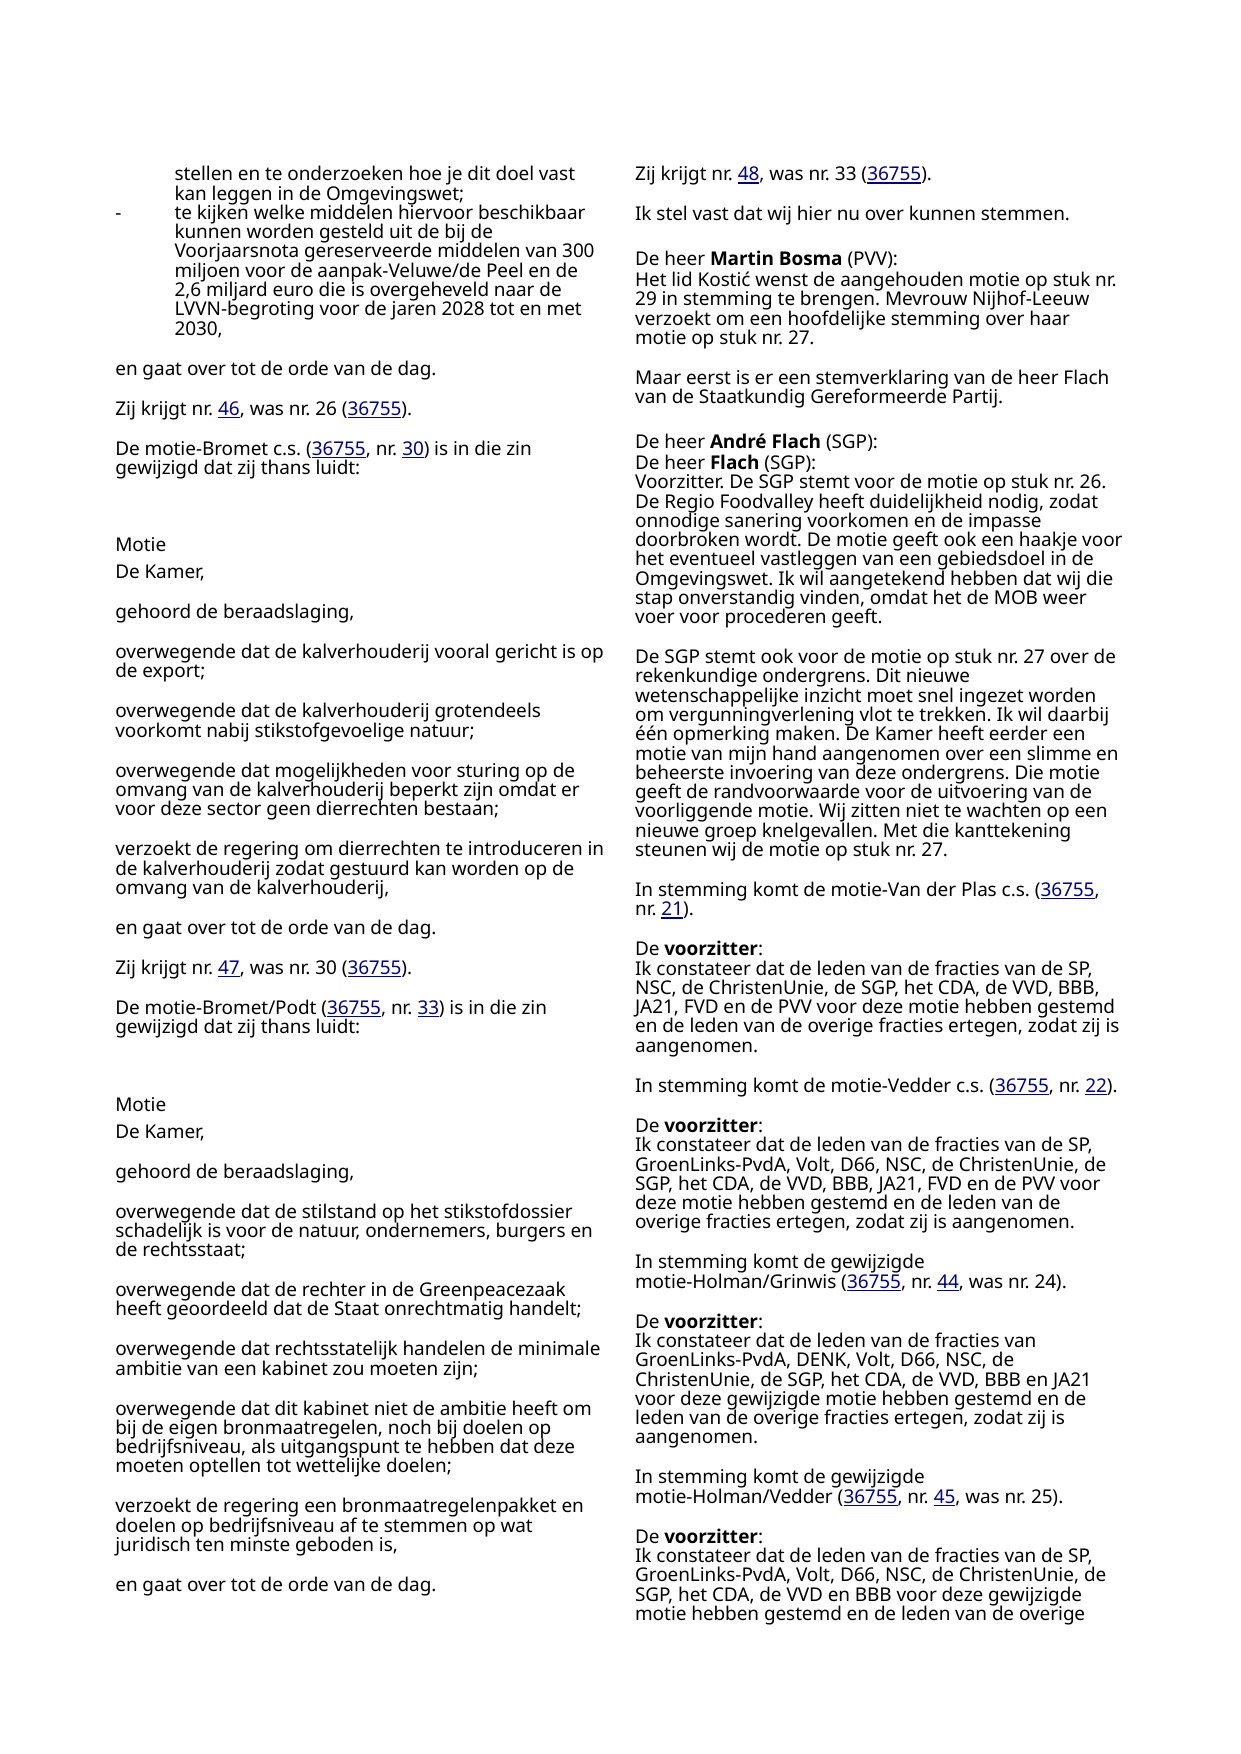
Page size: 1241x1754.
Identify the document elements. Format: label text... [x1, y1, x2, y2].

list stellen en te onderzoeken hoe je dit doel vast kan leggen in de Omgevingswet; [115, 165, 605, 204]
text Ik constateer dat de leden van de fracties van de SP, NSC, de ChristenUnie, de SGP, het CDA, de VVD, BBB, JA21, FVD en de PVV voor deze motie hebben gestemd en de leden van de overige fracties ertegen, zodat zij is aangenomen. [635, 960, 1125, 1056]
text en gaat over tot de orde van de dag. [115, 919, 605, 938]
text De motie-Bromet c.s. (36755, nr. 30) is in die zin gewijzigd dat zij thans luidt: [115, 439, 605, 478]
text overwegende dat de rechter in de Greenpeacezaak heeft geoordeeld dat de Staat onrechtmatig handelt; [115, 1281, 605, 1320]
text De heer Martin Bosma (PVV): [635, 245, 1125, 271]
text Ik constateer dat de leden van de fracties van de SP, GroenLinks-PvdA, Volt, D66, NSC, de ChristenUnie, de SGP, het CDA, de VVD, BBB, JA21, FVD en de PVV voor deze motie hebben gestemd en de leden van de overige fracties ertegen, zodat zij is aangenomen. [635, 1136, 1125, 1233]
text overwegende dat rechtsstatelijk handelen de minimale ambitie van een kabinet zou moeten zijn; [115, 1340, 605, 1379]
text overwegende dat mogelijkheden voor sturing op de omvang van de kalverhouderij beperkt zijn omdat er voor deze sector geen dierrechten bestaan; [115, 762, 605, 819]
text In stemming komt de motie-Van der Plas c.s. (36755, nr. 21). [635, 881, 1125, 919]
text overwegende dat de kalverhouderij vooral gericht is op de export; [115, 643, 605, 682]
text gehoord de beraadslaging, [115, 1163, 605, 1182]
text Zij krijgt nr. 46, was nr. 26 (36755). [115, 399, 605, 419]
text verzoekt de regering een bronmaatregelenpakket en doelen op bedrijfsniveau af te stemmen op wat juridisch ten minste geboden is, [115, 1497, 605, 1555]
text De voorzitter: [635, 940, 1125, 960]
text De voorzitter: [635, 1313, 1125, 1332]
text Ik constateer dat de leden van de fracties van de SP, GroenLinks-PvdA, Volt, D66, NSC, de ChristenUnie, de SGP, het CDA, de VVD en BBB voor deze gewijzigde motie hebben gestemd en de leden van de overige [635, 1547, 1125, 1624]
text overwegende dat de kalverhouderij grotendeels voorkomt nabij stikstofgevoelige natuur; [115, 702, 605, 741]
text De motie-Bromet/Podt (36755, nr. 33) is in die zin gewijzigd dat zij thans luidt: [115, 999, 605, 1037]
text Zij krijgt nr. 48, was nr. 33 (36755). [635, 165, 1125, 184]
text Het lid Kostić wenst de aangehouden motie op stuk nr. 29 in stemming te brengen. Mevrouw Nijhof-Leeuw verzoekt om een hoofdelijke stemming over haar motie op stuk nr. 27. [635, 271, 1125, 348]
text De SGP stemt ook voor de motie op stuk nr. 27 over de rekenkundige ondergrens. Dit nieuwe wetenschappelijke inzicht moet snel ingezet worden om vergunningverlening vlot te trekken. Ik wil daarbij één opmerking maken. De Kamer heeft eerder een motie van mijn hand aangenomen over een slimme en beheerste invoering van deze ondergrens. Die motie geeft de randvoorwaarde voor de uitvoering van de voorliggende motie. Wij zitten niet te wachten op een nieuwe groep knelgevallen. Met die kanttekening steunen wij de motie op stuk nr. 27. [635, 648, 1125, 860]
text verzoekt de regering om dierrechten te introduceren in de kalverhouderij zodat gestuurd kan worden op de omvang van de kalverhouderij, [115, 840, 605, 898]
text De Kamer, [115, 1123, 605, 1142]
list te kijken welke middelen hiervoor beschikbaar kunnen worden gesteld uit de bij de Voorjaarsnota gereserveerde middelen van 300 miljoen voor de aanpak-Veluwe/de Peel en de 2,6 miljard euro die is overgeheveld naar de LVVN-begroting voor de jaren 2028 tot en met 2030, [115, 204, 605, 339]
text De voorzitter: [635, 1117, 1125, 1136]
text en gaat over tot de orde van de dag. [115, 359, 605, 379]
text In stemming komt de gewijzigde motie-Holman/Vedder (36755, nr. 45, was nr. 25). [635, 1468, 1125, 1507]
text Motie [115, 1091, 605, 1117]
text Motie [115, 532, 605, 557]
text De heer André Flach (SGP): [635, 428, 1125, 454]
text en gaat over tot de orde van de dag. [115, 1576, 605, 1595]
text Ik stel vast dat wij hier nu over kunnen stemmen. [635, 205, 1125, 224]
text De voorzitter: [635, 1528, 1125, 1547]
text overwegende dat de stilstand op het stikstofdossier schadelijk is voor de natuur, ondernemers, burgers en de rechtsstaat; [115, 1203, 605, 1260]
text Voorzitter. De SGP stemt voor de motie op stuk nr. 26. De Regio Foodvalley heeft duidelijkheid nodig, zodat onnodige sanering voorkomen en de impasse doorbroken wordt. De motie geeft ook een haakje voor het eventueel vastleggen van een gebiedsdoel in de Omgevingswet. Ik wil aangetekend hebben dat wij die stap onverstandig vinden, omdat het de MOB weer voer voor procederen geeft. [635, 473, 1125, 627]
text Maar eerst is er een stemverklaring van de heer Flach van de Staatkundig Gereformeerde Partij. [635, 369, 1125, 407]
text De Kamer, [115, 563, 605, 582]
text In stemming komt de gewijzigde motie-Holman/Grinwis (36755, nr. 44, was nr. 24). [635, 1253, 1125, 1292]
text gehoord de beraadslaging, [115, 603, 605, 622]
text Zij krijgt nr. 47, was nr. 30 (36755). [115, 959, 605, 978]
text In stemming komt de motie-Vedder c.s. (36755, nr. 22). [635, 1077, 1125, 1096]
text overwegende dat dit kabinet niet de ambitie heeft om bij de eigen bronmaatregelen, noch bij doelen op bedrijfsniveau, als uitgangspunt te hebben dat deze moeten optellen tot wettelijke doelen; [115, 1400, 605, 1477]
text Ik constateer dat de leden van de fracties van GroenLinks-PvdA, DENK, Volt, D66, NSC, de ChristenUnie, de SGP, het CDA, de VVD, BBB en JA21 voor deze gewijzigde motie hebben gestemd en de leden van de overige fracties ertegen, zodat zij is aangenomen. [635, 1332, 1125, 1448]
text De heer Flach (SGP): [635, 454, 1125, 473]
